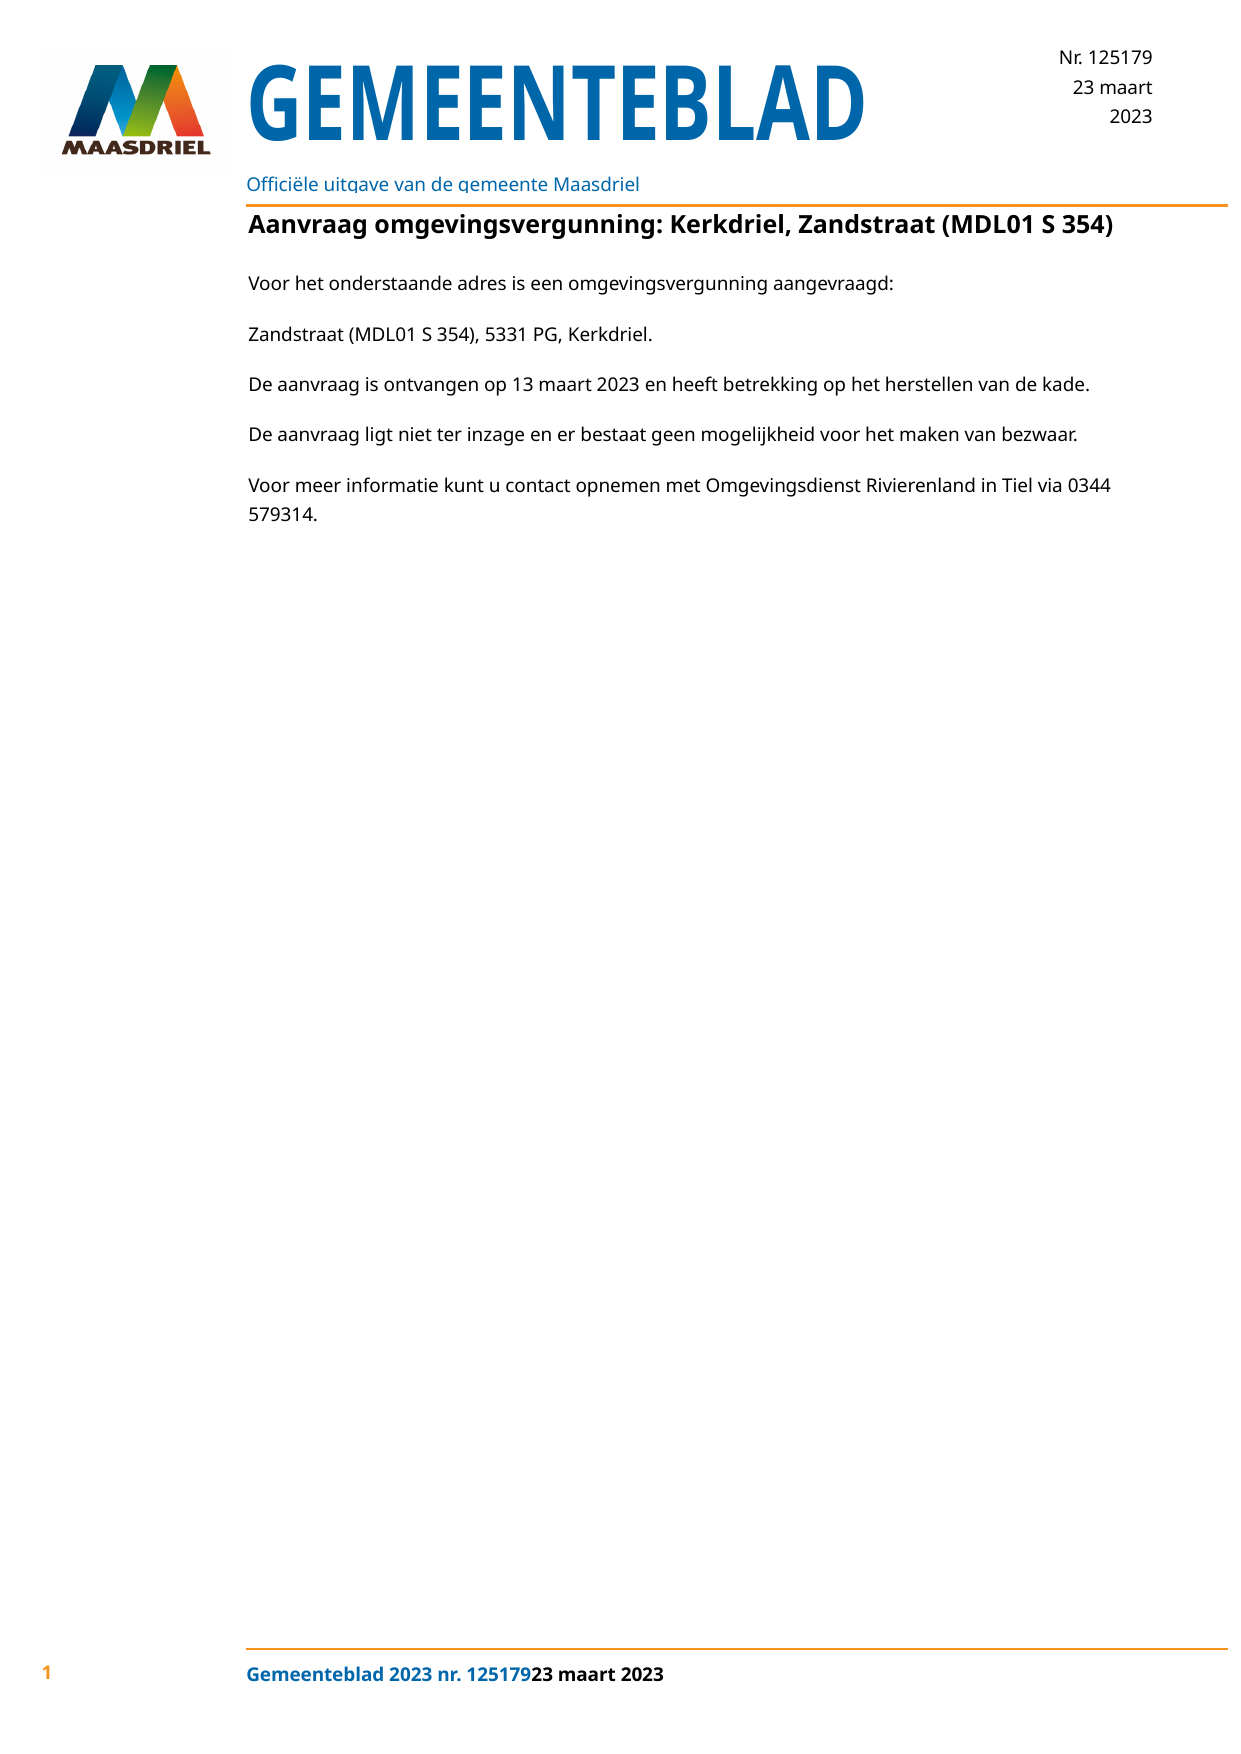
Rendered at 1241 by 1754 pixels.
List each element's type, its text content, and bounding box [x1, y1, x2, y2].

text Aanvraag omgevingsvergunning: Kerkdriel, Zandstraat (MDL01 S 354) [248, 207, 1152, 241]
text De aanvraag is ontvangen op 13 maart 2023 en heeft betrekking op het herstellen van de kade. [248, 371, 1152, 397]
picture [41, 47, 231, 172]
text Zandstraat (MDL01 S 354), 5331 PG, Kerkdriel. [248, 321, 1152, 346]
text De aanvraag ligt niet ter inzage en er bestaat geen mogelijkheid voor het maken van bezwaar. [248, 422, 1152, 447]
text Voor meer informatie kunt u contact opnemen met Omgevingsdienst Rivierenland in Tiel via 0344 579314. [248, 472, 1152, 527]
text Voor het onderstaande adres is een omgevingsvergunning aangevraagd: [248, 270, 1152, 296]
